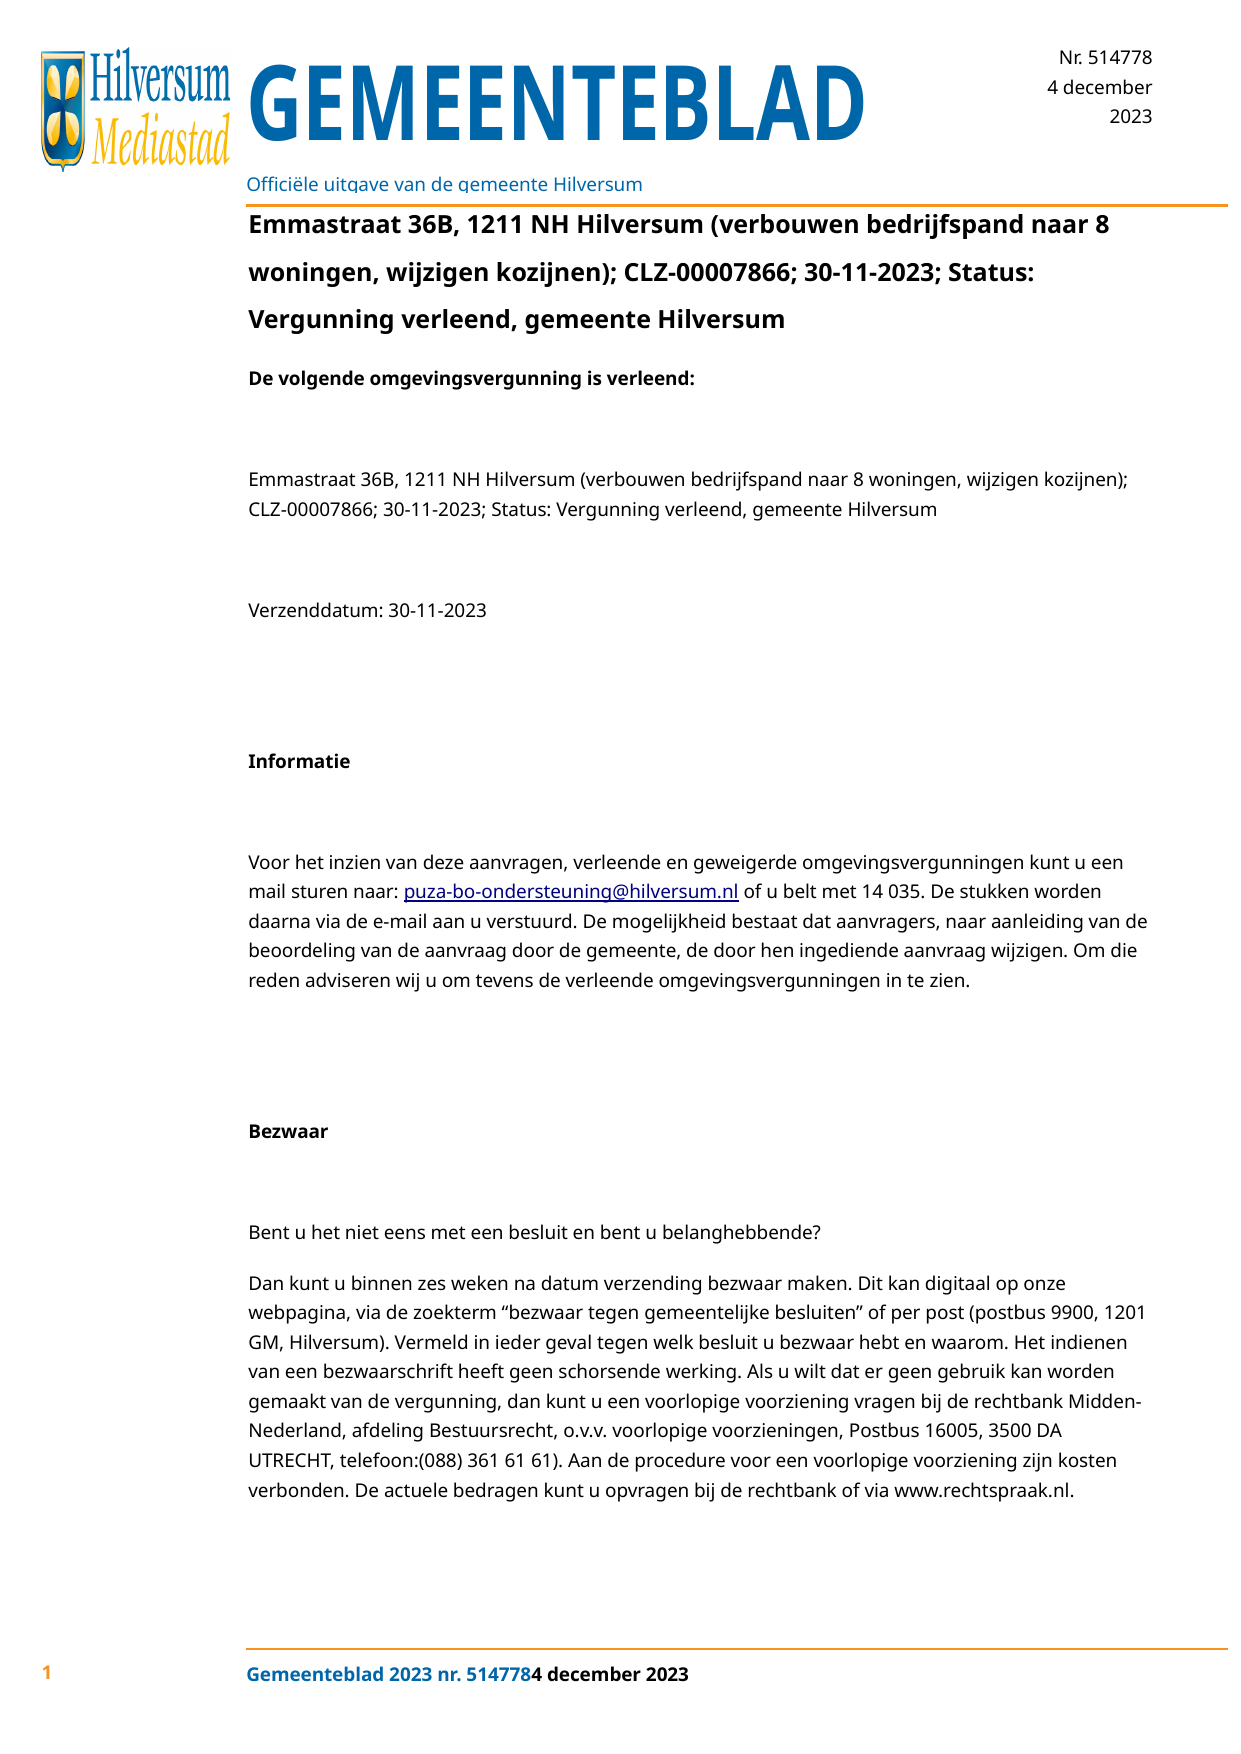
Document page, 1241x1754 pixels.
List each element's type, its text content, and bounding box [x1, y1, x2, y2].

text Dan kunt u binnen zes weken na datum verzending bezwaar maken. Dit kan digitaal op onze webpagina, via de zoekterm “bezwaar tegen gemeentelijke besluiten” of per post (postbus 9900, 1201 GM, Hilversum). Vermeld in ieder geval tegen welk besluit u bezwaar hebt en waarom. Het indienen van een bezwaarschrift heeft geen schorsende werking. Als u wilt dat er geen gebruik kan worden gemaakt van de vergunning, dan kunt u een voorlopige voorziening vragen bij de rechtbank Midden-Nederland, afdeling Bestuursrecht, o.v.v. voorlopige voorzieningen, Postbus 16005, 3500 DA UTRECHT, telefoon:(088) 361 61 61). Aan de procedure voor een voorlopige voorziening zijn kosten verbonden. De actuele bedragen kunt u opvragen bij de rechtbank of via www.rechtspraak.nl. [248, 1270, 1152, 1502]
picture [41, 47, 231, 172]
text Bent u het niet eens met een besluit en bent u belanghebbende? [248, 1219, 1152, 1245]
text Emmastraat 36B, 1211 NH Hilversum (verbouwen bedrijfspand naar 8 woningen, wijzigen kozijnen); CLZ-00007866; 30-11-2023; Status: Vergunning verleend, gemeente Hilversum [248, 466, 1152, 522]
text Bezwaar [248, 1118, 1152, 1144]
text De volgende omgevingsvergunning is verleend: [248, 366, 1152, 391]
text Emmastraat 36B, 1211 NH Hilversum (verbouwen bedrijfspand naar 8 woningen, wijzigen kozijnen); CLZ-00007866; 30-11-2023; Status: Vergunning verleend, gemeente Hilversum [248, 207, 1152, 336]
text Verzenddatum: 30-11-2023 [248, 597, 1152, 622]
text Informatie [248, 748, 1152, 774]
text Voor het inzien van deze aanvragen, verleende en geweigerde omgevingsvergunningen kunt u een mail sturen naar: puza-bo-ondersteuning@hilversum.nl of u belt met 14 035. De stukken worden daarna via de e-mail aan u verstuurd. De mogelijkheid bestaat dat aanvragers, naar aanleiding van de beoordeling van de aanvraag door de gemeente, de door hen ingediende aanvraag wijzigen. Om die reden adviseren wij u om tevens de verleende omgevingsvergunningen in te zien. [248, 849, 1152, 993]
